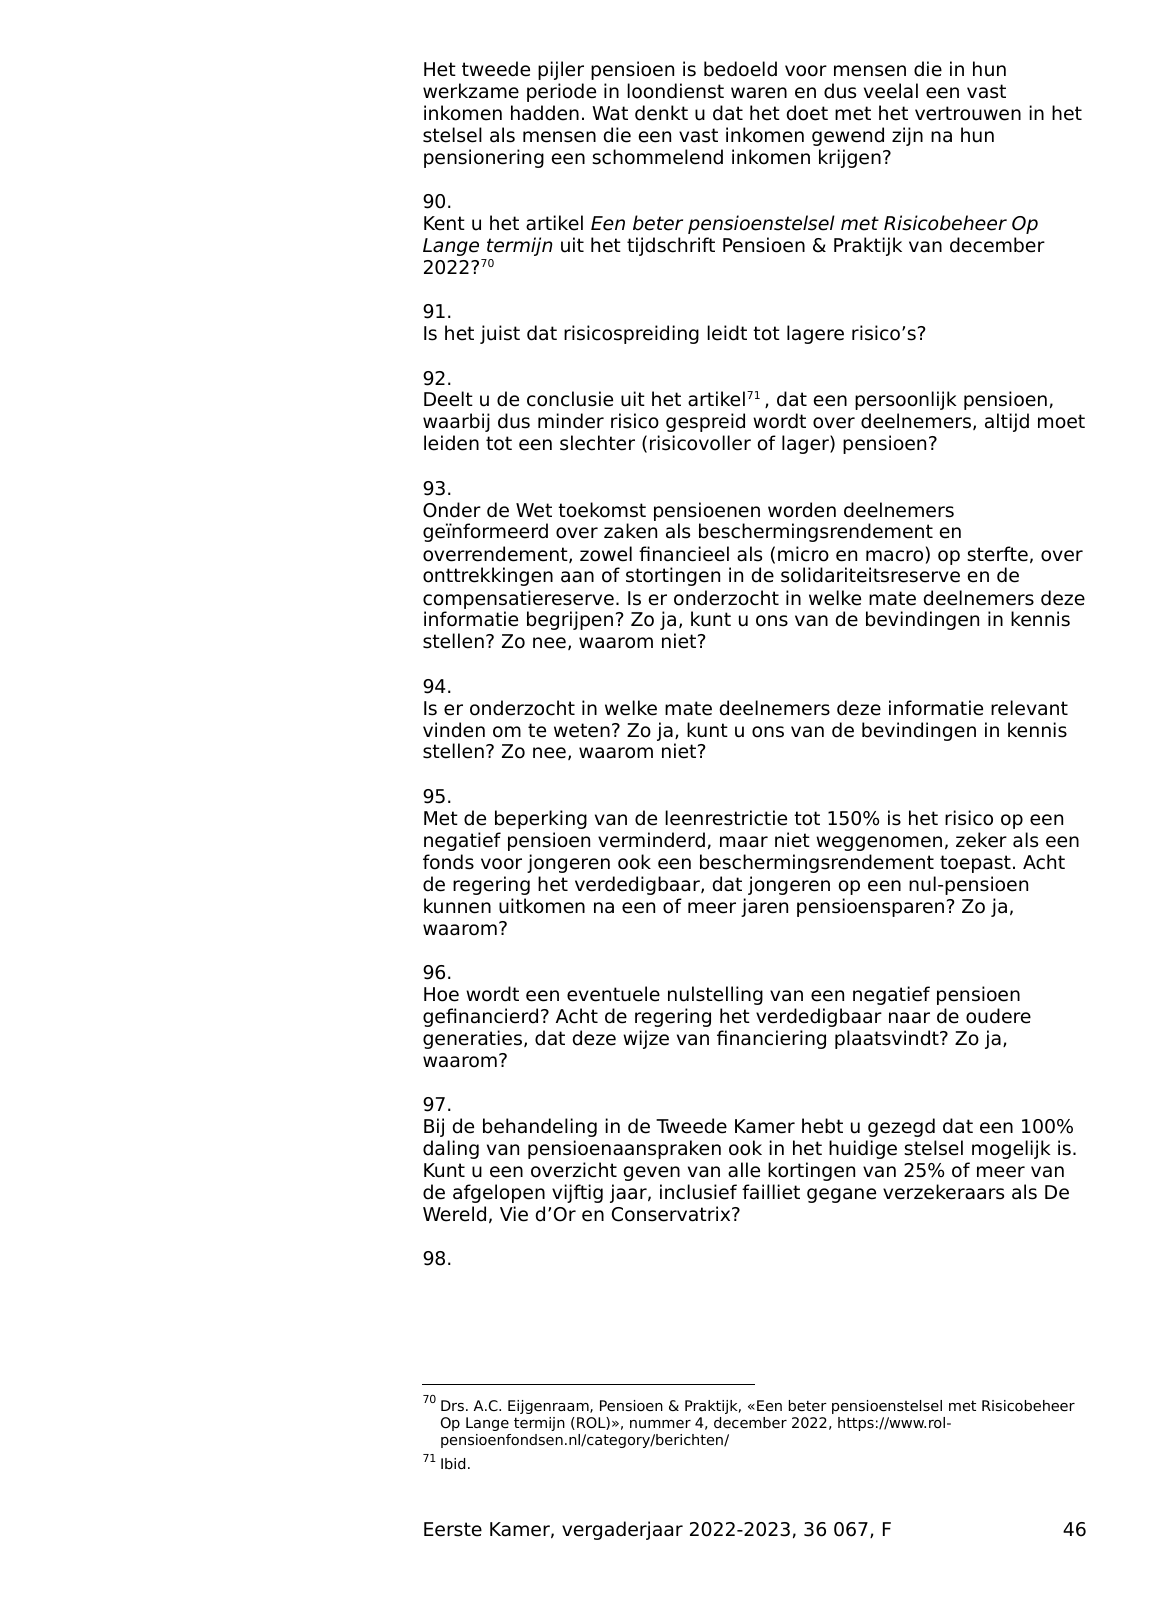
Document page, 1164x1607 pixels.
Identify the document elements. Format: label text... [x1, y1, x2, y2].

text Is er onderzocht in welke mate deelnemers deze informatie relevant vinden om te weten? Zo ja, kunt u ons van de bevindingen in kennis stellen? Zo nee, waarom niet? [422, 697, 1087, 763]
text 95. [422, 786, 1087, 808]
text 92. [422, 367, 1087, 389]
text Kent u het artikel Een beter pensioenstelsel met Risicobeheer Op Lange termijn uit het tijdschrift Pensioen & Praktijk van december 2022? [422, 213, 1087, 279]
text Met de beperking van de leenrestrictie tot 150% is het risico op een negatief pensioen verminderd, maar niet weggenomen, zeker als een fonds voor jongeren ook een beschermingsrendement toepast. Acht de regering het verdedigbaar, dat jongeren op een nul-pensioen kunnen uitkomen na een of meer jaren pensioensparen? Zo ja, waarom? [422, 808, 1087, 939]
text 97. [422, 1094, 1087, 1116]
text 93. [422, 477, 1087, 499]
text Ibid. [422, 1452, 1087, 1474]
text Onder de Wet toekomst pensioenen worden deelnemers geïnformeerd over zaken als beschermingsrendement en overrendement, zowel financieel als (micro en macro) op sterfte, over onttrekkingen aan of stortingen in de solidariteitsreserve en de compensatiereserve. Is er onderzocht in welke mate deelnemers deze informatie begrijpen? Zo ja, kunt u ons van de bevindingen in kennis stellen? Zo nee, waarom niet? [422, 499, 1087, 653]
text 94. [422, 676, 1087, 697]
text 98. [422, 1248, 1087, 1270]
text Is het juist dat risicospreiding leidt tot lagere risico’s? [422, 323, 1087, 345]
text 96. [422, 962, 1087, 984]
text 91. [422, 301, 1087, 323]
text Het tweede pijler pensioen is bedoeld voor mensen die in hun werkzame periode in loondienst waren en dus veelal een vast inkomen hadden. Wat denkt u dat het doet met het vertrouwen in het stelsel als mensen die een vast inkomen gewend zijn na hun pensionering een schommelend inkomen krijgen? [422, 59, 1087, 169]
text Deelt u de conclusie uit het artikel, dat een persoonlijk pensioen, waarbij dus minder risico gespreid wordt over deelnemers, altijd moet leiden tot een slechter (risicovoller of lager) pensioen? [422, 389, 1087, 455]
text 90. [422, 191, 1087, 213]
text Hoe wordt een eventuele nulstelling van een negatief pensioen gefinancierd? Acht de regering het verdedigbaar naar de oudere generaties, dat deze wijze van financiering plaatsvindt? Zo ja, waarom? [422, 984, 1087, 1072]
text Bij de behandeling in de Tweede Kamer hebt u gezegd dat een 100% daling van pensioenaanspraken ook in het huidige stelsel mogelijk is. Kunt u een overzicht geven van alle kortingen van 25% of meer van de afgelopen vijftig jaar, inclusief failliet gegane verzekeraars als De Wereld, Vie d’Or en Conservatrix? [422, 1116, 1087, 1226]
text Drs. A.C. Eijgenraam, Pensioen & Praktijk, «Een beter pensioenstelsel met Risicobeheer Op Lange termijn (ROL)», nummer 4, december 2022, https://www.rol-pensioenfondsen.nl/category/berichten/ [422, 1393, 1087, 1449]
